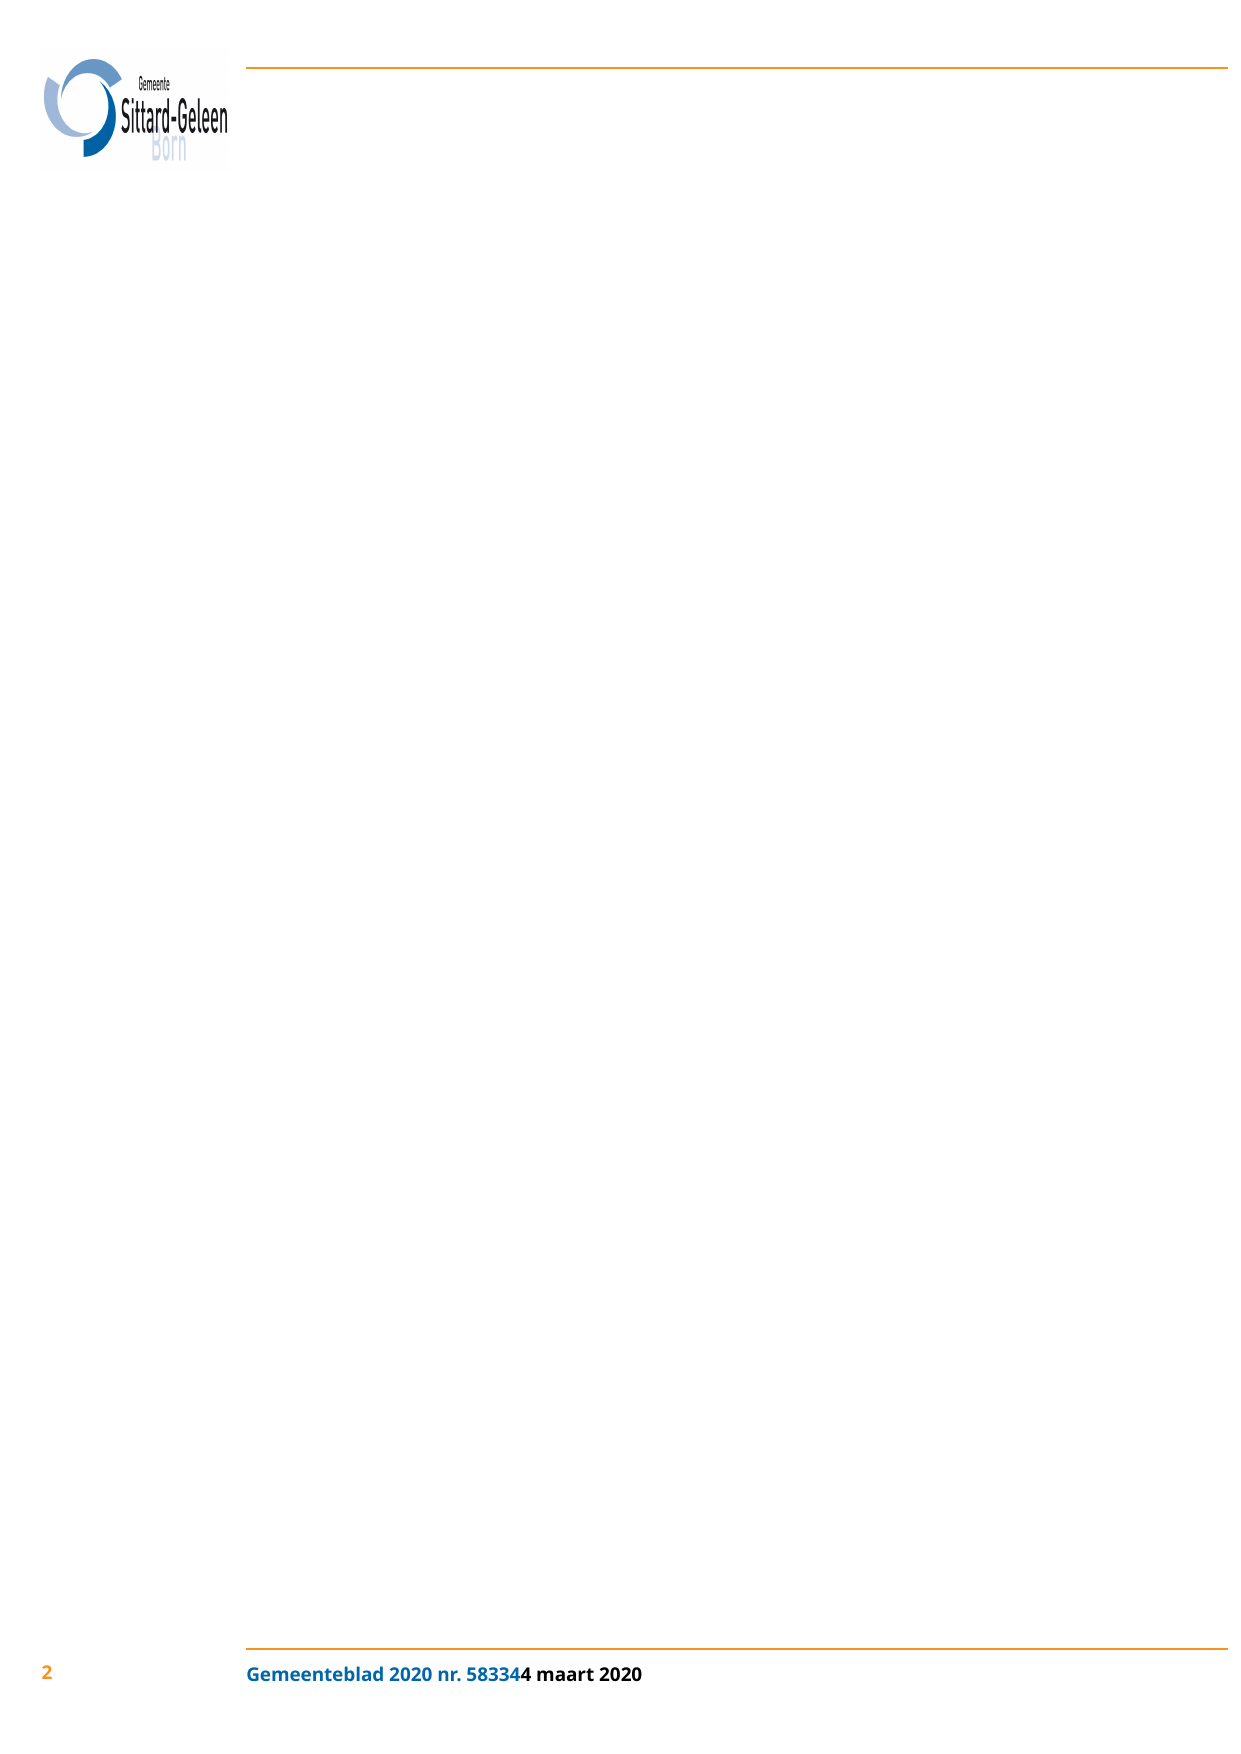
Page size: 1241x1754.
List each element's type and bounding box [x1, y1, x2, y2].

picture [41, 47, 231, 172]
